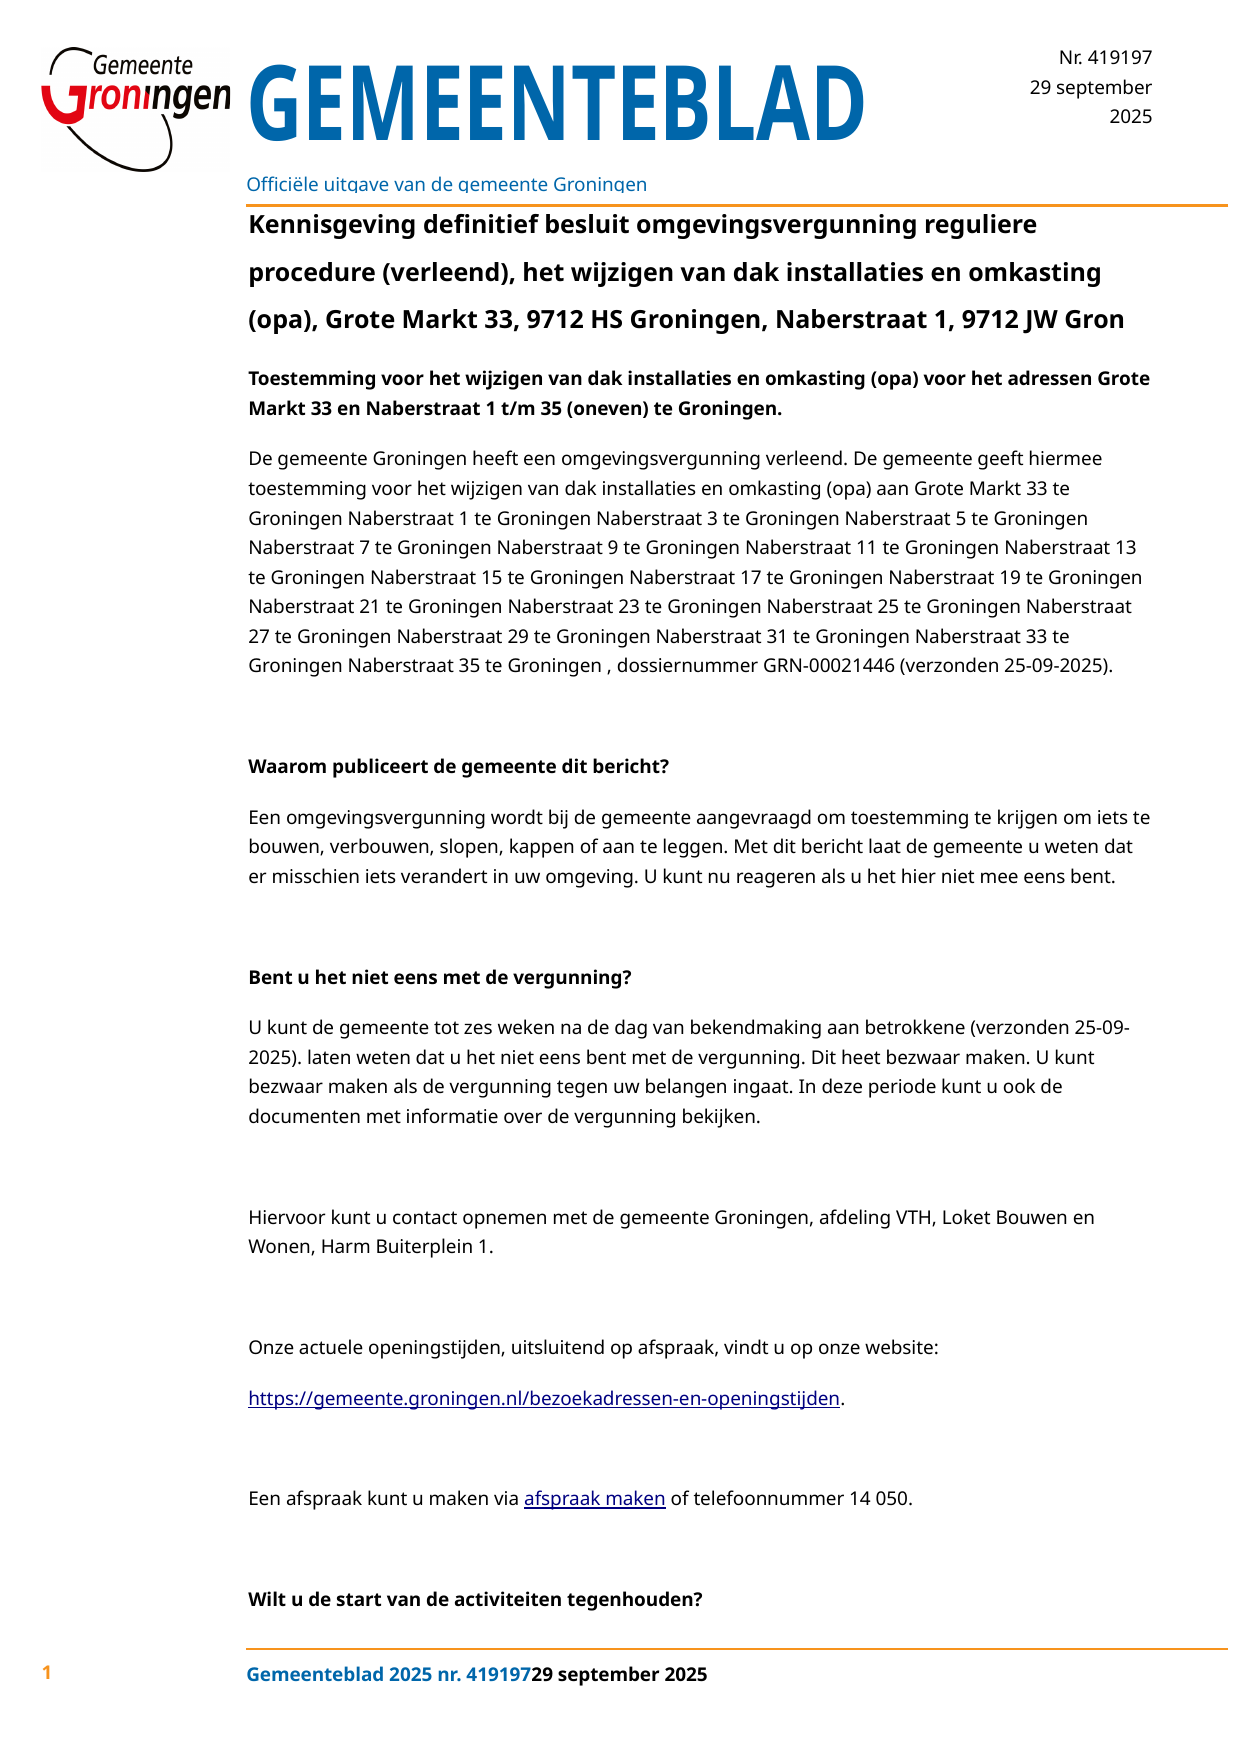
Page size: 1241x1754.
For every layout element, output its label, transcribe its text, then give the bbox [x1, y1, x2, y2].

text U kunt de gemeente tot zes weken na de dag van bekendmaking aan betrokkene (verzonden 25-09-2025). laten weten dat u het niet eens bent met de vergunning. Dit heet bezwaar maken. U kunt bezwaar maken als de vergunning tegen uw belangen ingaat. In deze periode kunt u ook de documenten met informatie over de vergunning bekijken. [248, 1014, 1152, 1129]
text Een afspraak kunt u maken via afspraak maken of telefoonnummer 14 050. [248, 1486, 1152, 1511]
text Onze actuele openingstijden, uitsluitend op afspraak, vindt u op onze website: [248, 1334, 1152, 1360]
text https://gemeente.groningen.nl/bezoekadressen-en-openingstijden. [248, 1385, 1152, 1410]
text Hiervoor kunt u contact opnemen met de gemeente Groningen, afdeling VTH, Loket Bouwen en Wonen, Harm Buiterplein 1. [248, 1204, 1152, 1259]
text Bent u het niet eens met de vergunning? [248, 964, 1152, 989]
picture [41, 47, 231, 172]
text Een omgevingsvergunning wordt bij de gemeente aangevraagd om toestemming te krijgen om iets te bouwen, verbouwen, slopen, kappen of aan te leggen. Met dit bericht laat de gemeente u weten dat er misschien iets verandert in uw omgeving. U kunt nu reageren als u het hier niet mee eens bent. [248, 804, 1152, 889]
text Kennisgeving definitief besluit omgevingsvergunning reguliere procedure (verleend), het wijzigen van dak installaties en omkasting (opa), Grote Markt 33, 9712 HS Groningen, Naberstraat 1, 9712 JW Gron [248, 207, 1152, 336]
text Waarom publiceert de gemeente dit bericht? [248, 753, 1152, 779]
text De gemeente Groningen heeft een omgevingsvergunning verleend. De gemeente geeft hiermee toestemming voor het wijzigen van dak installaties en omkasting (opa) aan Grote Markt 33 te Groningen Naberstraat 1 te Groningen Naberstraat 3 te Groningen Naberstraat 5 te Groningen Naberstraat 7 te Groningen Naberstraat 9 te Groningen Naberstraat 11 te Groningen Naberstraat 13 te Groningen Naberstraat 15 te Groningen Naberstraat 17 te Groningen Naberstraat 19 te Groningen Naberstraat 21 te Groningen Naberstraat 23 te Groningen Naberstraat 25 te Groningen Naberstraat 27 te Groningen Naberstraat 29 te Groningen Naberstraat 31 te Groningen Naberstraat 33 te Groningen Naberstraat 35 te Groningen , dossiernummer GRN-00021446 (verzonden 25-09-2025). [248, 446, 1152, 678]
text Toestemming voor het wijzigen van dak installaties en omkasting (opa) voor het adressen Grote Markt 33 en Naberstraat 1 t/m 35 (oneven) te Groningen. [248, 366, 1152, 421]
text Wilt u de start van de activiteiten tegenhouden? [248, 1586, 1152, 1612]
